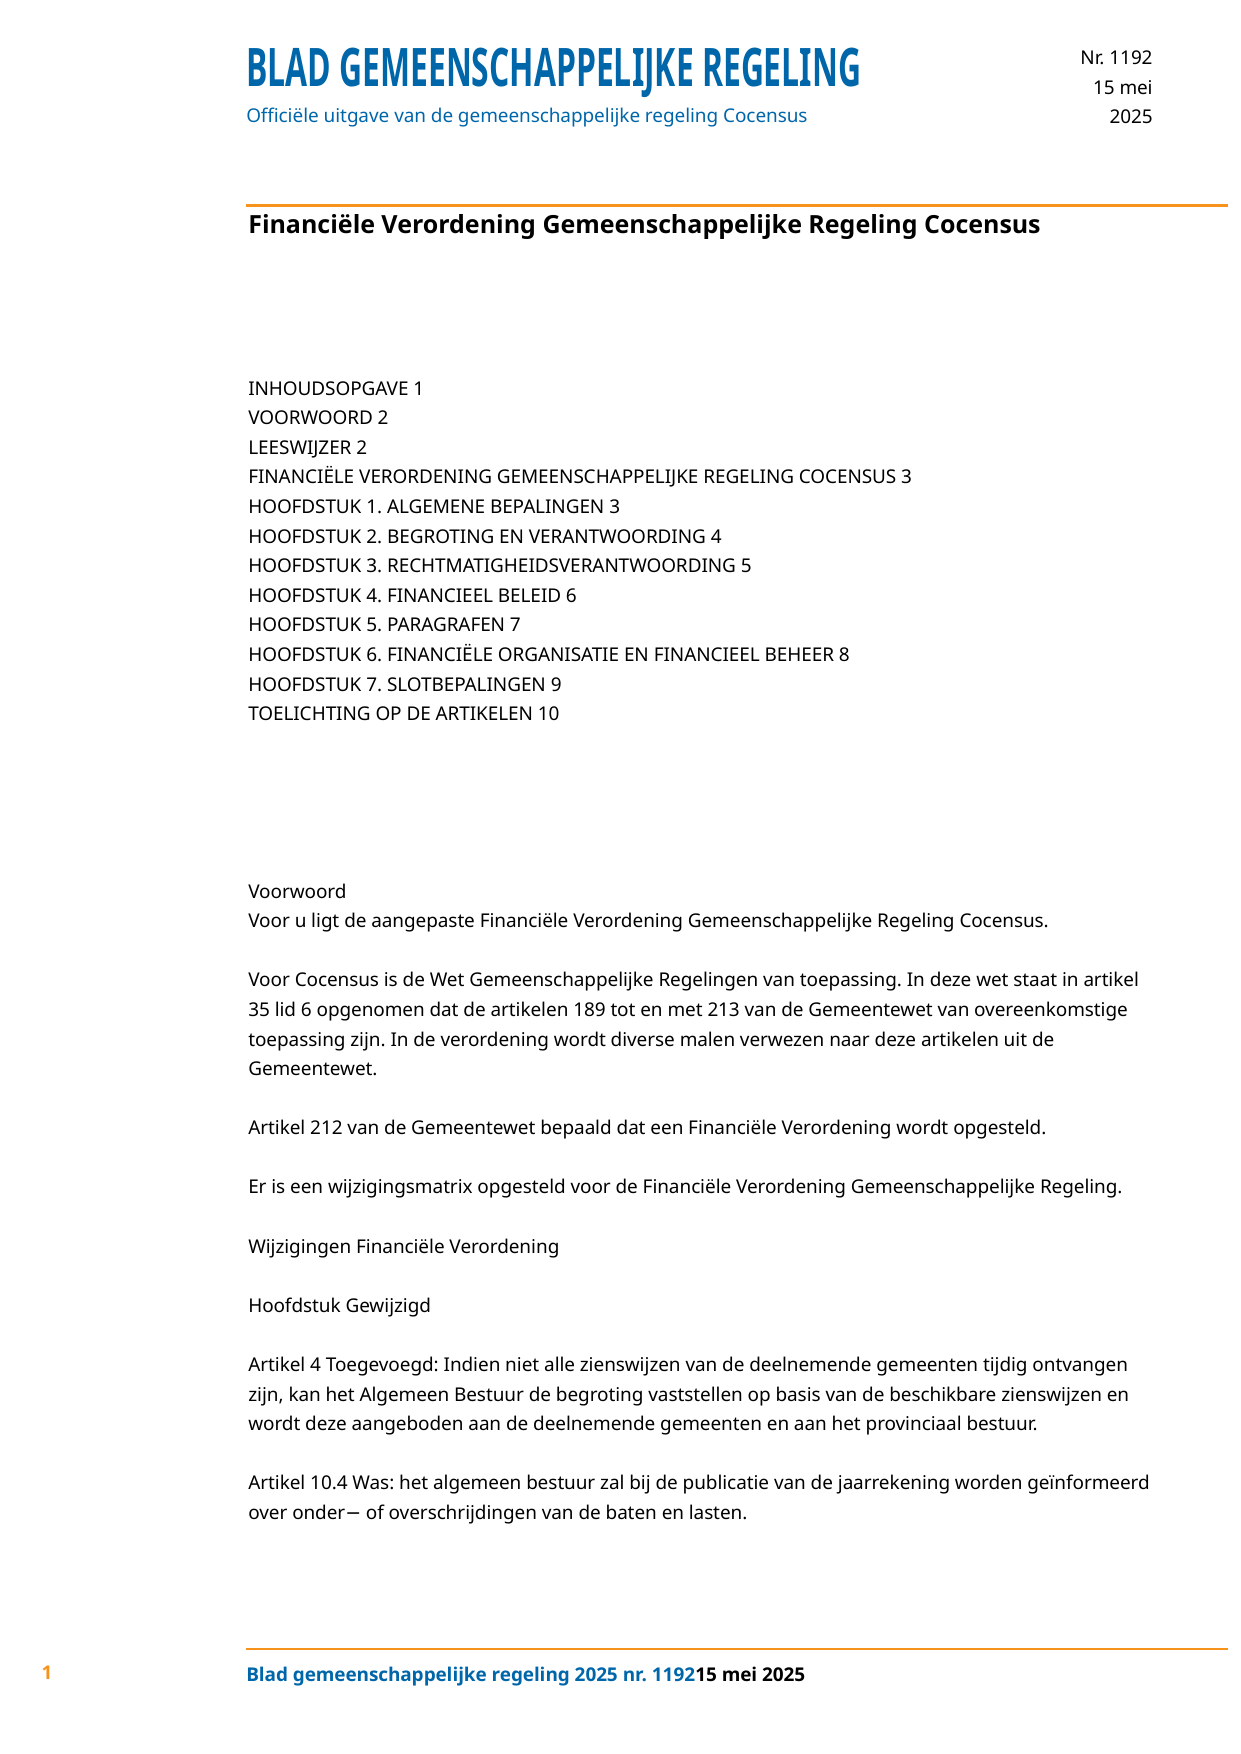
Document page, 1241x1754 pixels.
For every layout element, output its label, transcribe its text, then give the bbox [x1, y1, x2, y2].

text HOOFDSTUK 1. ALGEMENE BEPALINGEN 3 [248, 493, 1152, 519]
text Voor u ligt de aangepaste Financiële Verordening Gemeenschappelijke Regeling Cocensus. [248, 907, 1152, 933]
text Voorwoord [248, 878, 1152, 903]
text HOOFDSTUK 3. RECHTMATIGHEIDSVERANTWOORDING 5 [248, 552, 1152, 578]
text HOOFDSTUK 6. FINANCIËLE ORGANISATIE EN FINANCIEEL BEHEER 8 [248, 641, 1152, 667]
text LEESWIJZER 2 [248, 434, 1152, 460]
text VOORWOORD 2 [248, 404, 1152, 430]
text Financiële Verordening Gemeenschappelijke Regeling Cocensus [248, 207, 1152, 241]
text TOELICHTING OP DE ARTIKELEN 10 [248, 700, 1152, 726]
text Er is een wijzigingsmatrix opgesteld voor de Financiële Verordening Gemeenschappelijke Regeling. [248, 1174, 1152, 1199]
text HOOFDSTUK 2. BEGROTING EN VERANTWOORDING 4 [248, 523, 1152, 548]
text Artikel 10.4 Was: het algemeen bestuur zal bij de publicatie van de jaarrekening worden geïnformeerd over onder− of overschrijdingen van de baten en lasten. [248, 1469, 1152, 1525]
text HOOFDSTUK 4. FINANCIEEL BELEID 6 [248, 582, 1152, 608]
text Artikel 4 Toegevoegd: Indien niet alle zienswijzen van de deelnemende gemeenten tijdig ontvangen zijn, kan het Algemeen Bestuur de begroting vaststellen op basis van de beschikbare zienswijzen en wordt deze aangeboden aan de deelnemende gemeenten en aan het provinciaal bestuur. [248, 1351, 1152, 1436]
text INHOUDSOPGAVE 1 [248, 375, 1152, 401]
text HOOFDSTUK 5. PARAGRAFEN 7 [248, 612, 1152, 637]
text HOOFDSTUK 7. SLOTBEPALINGEN 9 [248, 671, 1152, 696]
text Voor Cocensus is de Wet Gemeenschappelijke Regelingen van toepassing. In deze wet staat in artikel 35 lid 6 opgenomen dat de artikelen 189 tot en met 213 van de Gemeentewet van overeenkomstige toepassing zijn. In de verordening wordt diverse malen verwezen naar deze artikelen uit de Gemeentewet. [248, 967, 1152, 1081]
text FINANCIËLE VERORDENING GEMEENSCHAPPELIJKE REGELING COCENSUS 3 [248, 464, 1152, 489]
text Artikel 212 van de Gemeentewet bepaald dat een Financiële Verordening wordt opgesteld. [248, 1114, 1152, 1140]
text Wijzigingen Financiële Verordening [248, 1233, 1152, 1258]
text Hoofdstuk Gewijzigd [248, 1292, 1152, 1318]
picture [41, 47, 231, 172]
